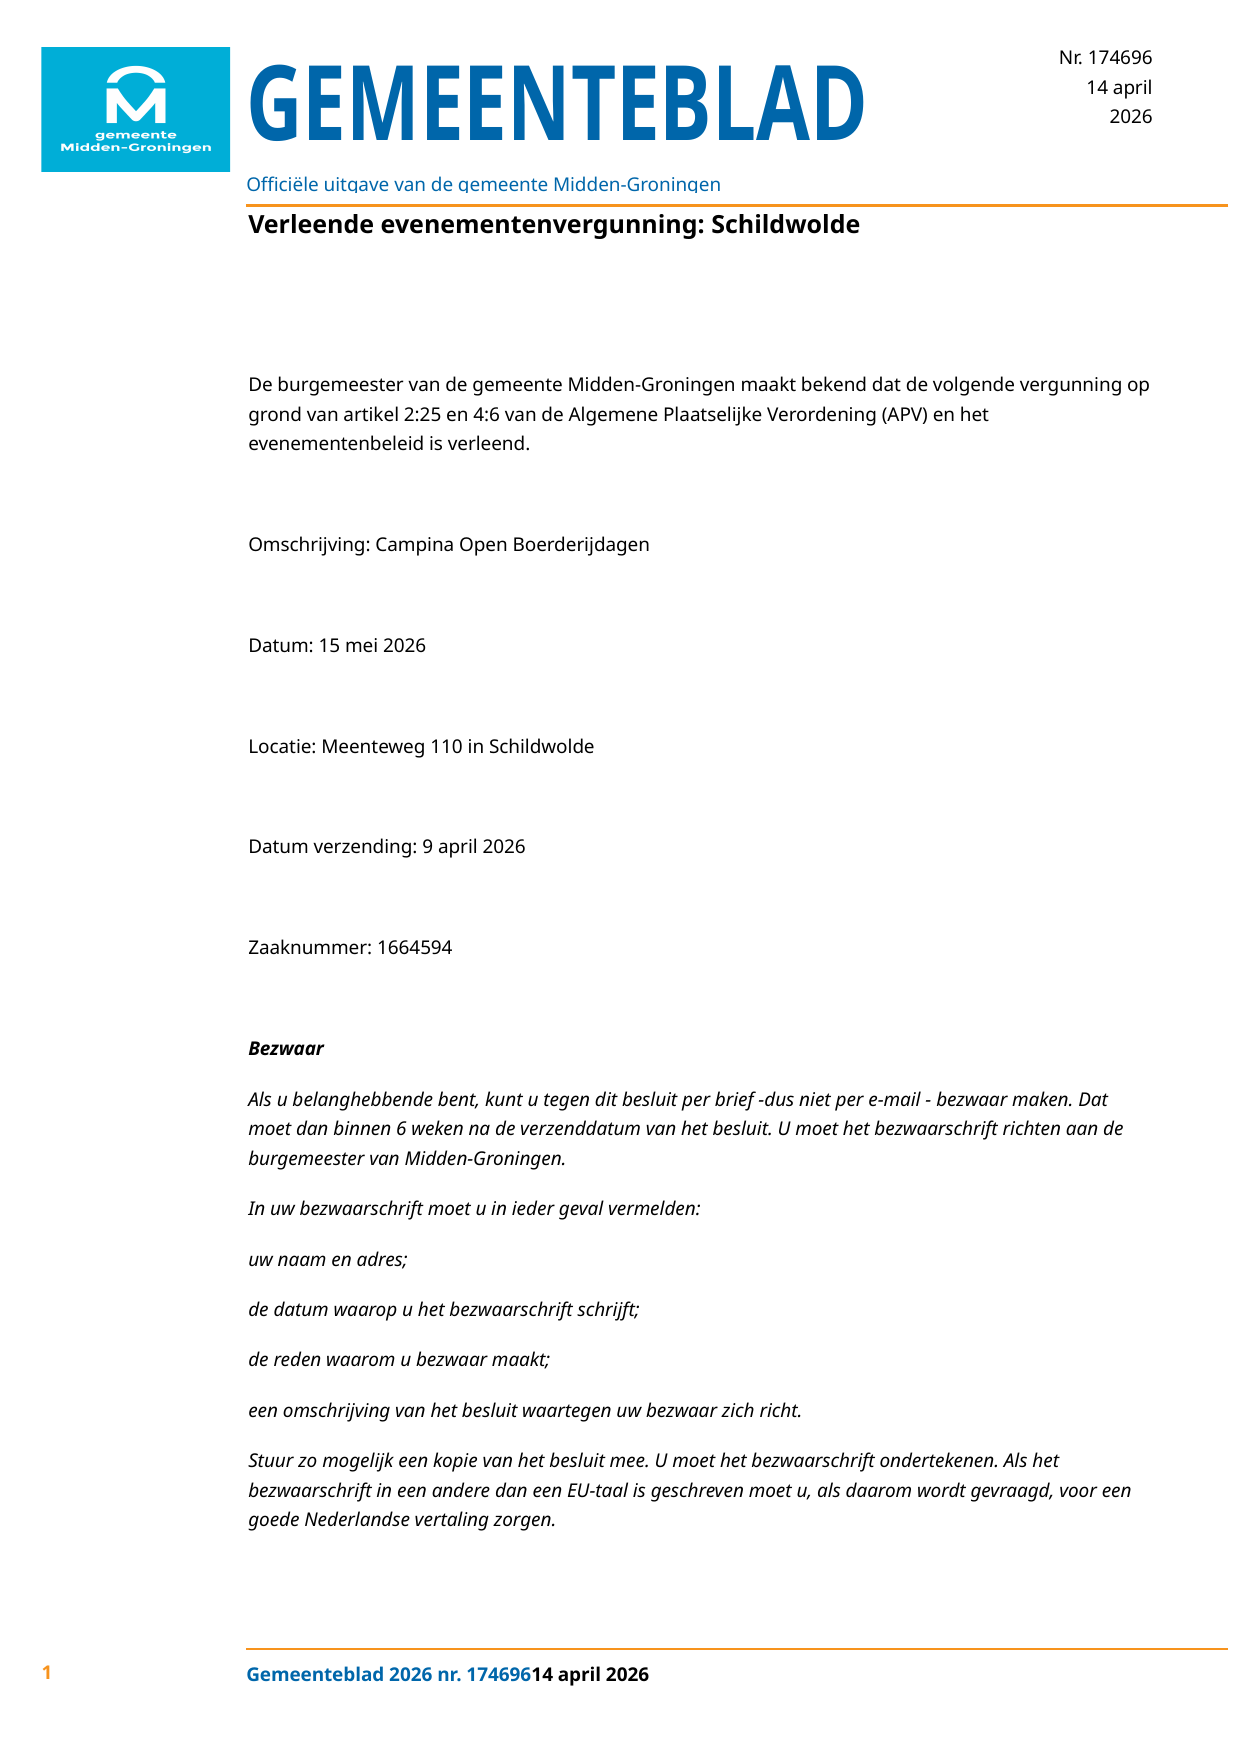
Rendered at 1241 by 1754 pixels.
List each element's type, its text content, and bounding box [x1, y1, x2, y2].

text uw naam en adres; [248, 1246, 1152, 1271]
text de reden waarom u bezwaar maakt; [248, 1347, 1152, 1372]
text Als u belanghebbende bent, kunt u tegen dit besluit per brief -dus niet per e-mail - bezwaar maken. Dat moet dan binnen 6 weken na de verzenddatum van het besluit. U moet het bezwaarschrift richten aan de burgemeester van Midden-Groningen. [248, 1086, 1152, 1171]
text een omschrijving van het besluit waartegen uw bezwaar zich richt. [248, 1397, 1152, 1423]
picture [108, 66, 164, 82]
text Omschrijving: Campina Open Boerderijdagen [248, 531, 1152, 557]
text Datum verzending: 9 april 2026 [248, 834, 1152, 859]
text Verleende evenementenvergunning: Schildwolde [248, 207, 1152, 241]
text Datum: 15 mei 2026 [248, 632, 1152, 658]
text Zaaknummer: 1664594 [248, 934, 1152, 960]
text In uw bezwaarschrift moet u in ieder geval vermelden: [248, 1195, 1152, 1221]
text de datum waarop u het bezwaarschrift schrijft; [248, 1296, 1152, 1322]
text Stuur zo mogelijk een kopie van het besluit mee. U moet het bezwaarschrift ondertekenen. Als het bezwaarschrift in een andere dan een EU-taal is geschreven moet u, als daarom wordt gevraagd, voor een goede Nederlandse vertaling zorgen. [248, 1447, 1152, 1532]
text De burgemeester van de gemeente Midden-Groningen maakt bekend dat de volgende vergunning op grond van artikel 2:25 en 4:6 van de Algemene Plaatselijke Verordening (APV) en het evenementenbeleid is verleend. [248, 371, 1152, 456]
picture [107, 89, 165, 122]
picture [184, 146, 190, 153]
text Bezwaar [248, 1035, 1152, 1061]
text Locatie: Meenteweg 110 in Schildwolde [248, 733, 1152, 758]
